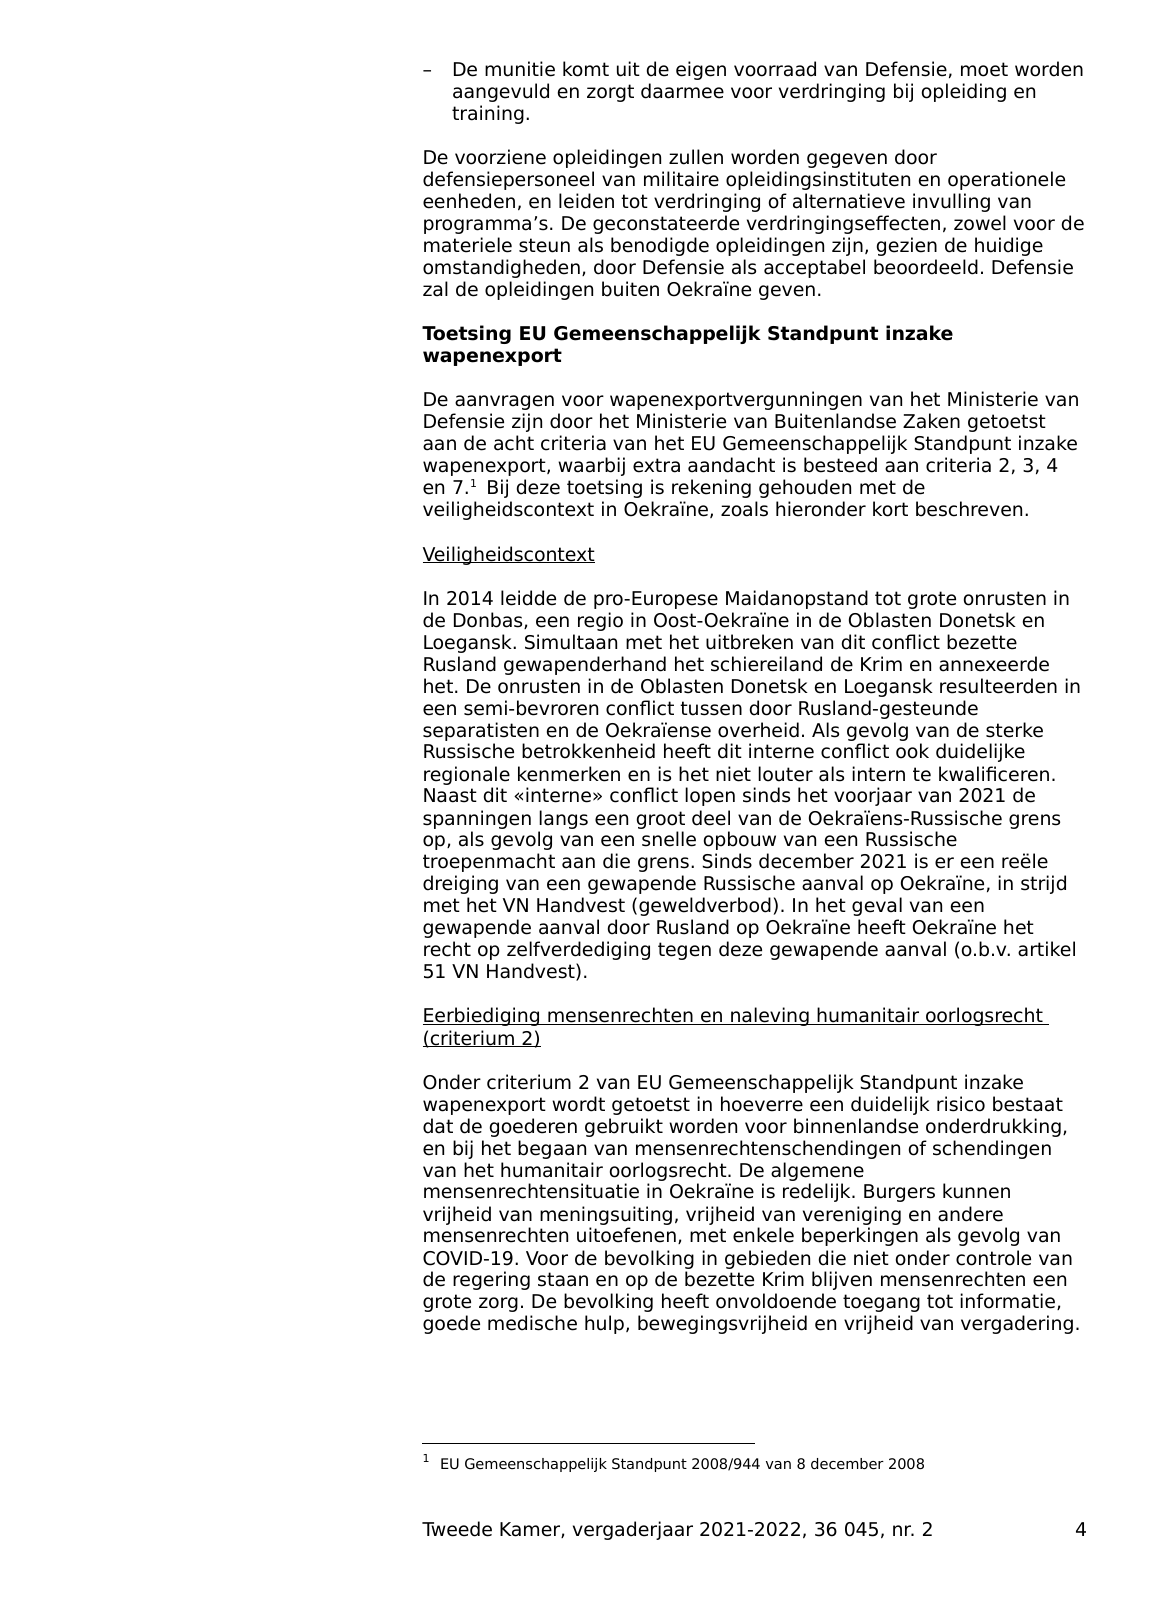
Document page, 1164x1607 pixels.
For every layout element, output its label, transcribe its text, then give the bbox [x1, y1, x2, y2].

text De voorziene opleidingen zullen worden gegeven door defensiepersoneel van militaire opleidingsinstituten en operationele eenheden, en leiden tot verdringing of alternatieve invulling van programma’s. De geconstateerde verdringingseffecten, zowel voor de materiele steun als benodigde opleidingen zijn, gezien de huidige omstandigheden, door Defensie als acceptabel beoordeeld. Defensie zal de opleidingen buiten Oekraïne geven. [422, 147, 1087, 301]
text In 2014 leidde de pro-Europese Maidanopstand tot grote onrusten in de Donbas, een regio in Oost-Oekraïne in de Oblasten Donetsk en Loegansk. Simultaan met het uitbreken van dit conflict bezette Rusland gewapenderhand het schiereiland de Krim en annexeerde het. De onrusten in de Oblasten Donetsk en Loegansk resulteerden in een semi-bevroren conflict tussen door Rusland-gesteunde separatisten en de Oekraïense overheid. Als gevolg van de sterke Russische betrokkenheid heeft dit interne conflict ook duidelijke regionale kenmerken en is het niet louter als intern te kwalificeren. Naast dit «interne» conflict lopen sinds het voorjaar van 2021 de spanningen langs een groot deel van de Oekraïens-Russische grens op, als gevolg van een snelle opbouw van een Russische troepenmacht aan die grens. Sinds december 2021 is er een reële dreiging van een gewapende Russische aanval op Oekraïne, in strijd met het VN Handvest (geweldverbod). In het geval van een gewapende aanval door Rusland op Oekraïne heeft Oekraïne het recht op zelfverdediging tegen deze gewapende aanval (o.b.v. artikel 51 VN Handvest). [422, 588, 1087, 983]
subtitle Eerbiediging mensenrechten en naleving humanitair oorlogsrecht (criterium 2) [422, 1005, 1087, 1049]
subtitle Veiligheidscontext [422, 543, 1087, 565]
text De aanvragen voor wapenexportvergunningen van het Ministerie van Defensie zijn door het Ministerie van Buitenlandse Zaken getoetst aan de acht criteria van het EU Gemeenschappelijk Standpunt inzake wapenexport, waarbij extra aandacht is besteed aan criteria 2, 3, 4 en 7. Bij deze toetsing is rekening gehouden met de veiligheidscontext in Oekraïne, zoals hieronder kort beschreven. [422, 389, 1087, 521]
text Onder criterium 2 van EU Gemeenschappelijk Standpunt inzake wapenexport wordt getoetst in hoeverre een duidelijk risico bestaat dat de goederen gebruikt worden voor binnenlandse onderdrukking, en bij het begaan van mensenrechtenschendingen of schendingen van het humanitair oorlogsrecht. De algemene mensenrechtensituatie in Oekraïne is redelijk. Burgers kunnen vrijheid van meningsuiting, vrijheid van vereniging en andere mensenrechten uitoefenen, met enkele beperkingen als gevolg van COVID-19. Voor de bevolking in gebieden die niet onder controle van de regering staan en op de bezette Krim blijven mensenrechten een grote zorg. De bevolking heeft onvoldoende toegang tot informatie, goede medische hulp, bewegingsvrijheid en vrijheid van vergadering. [422, 1072, 1087, 1335]
subtitle Toetsing EU Gemeenschappelijk Standpunt inzake wapenexport [422, 323, 1087, 367]
text – De munitie komt uit de eigen voorraad van Defensie, moet worden aangevuld en zorgt daarmee voor verdringing bij opleiding en training. [422, 59, 1087, 125]
text EU Gemeenschappelijk Standpunt 2008/944 van 8 december 2008 [422, 1452, 1087, 1474]
